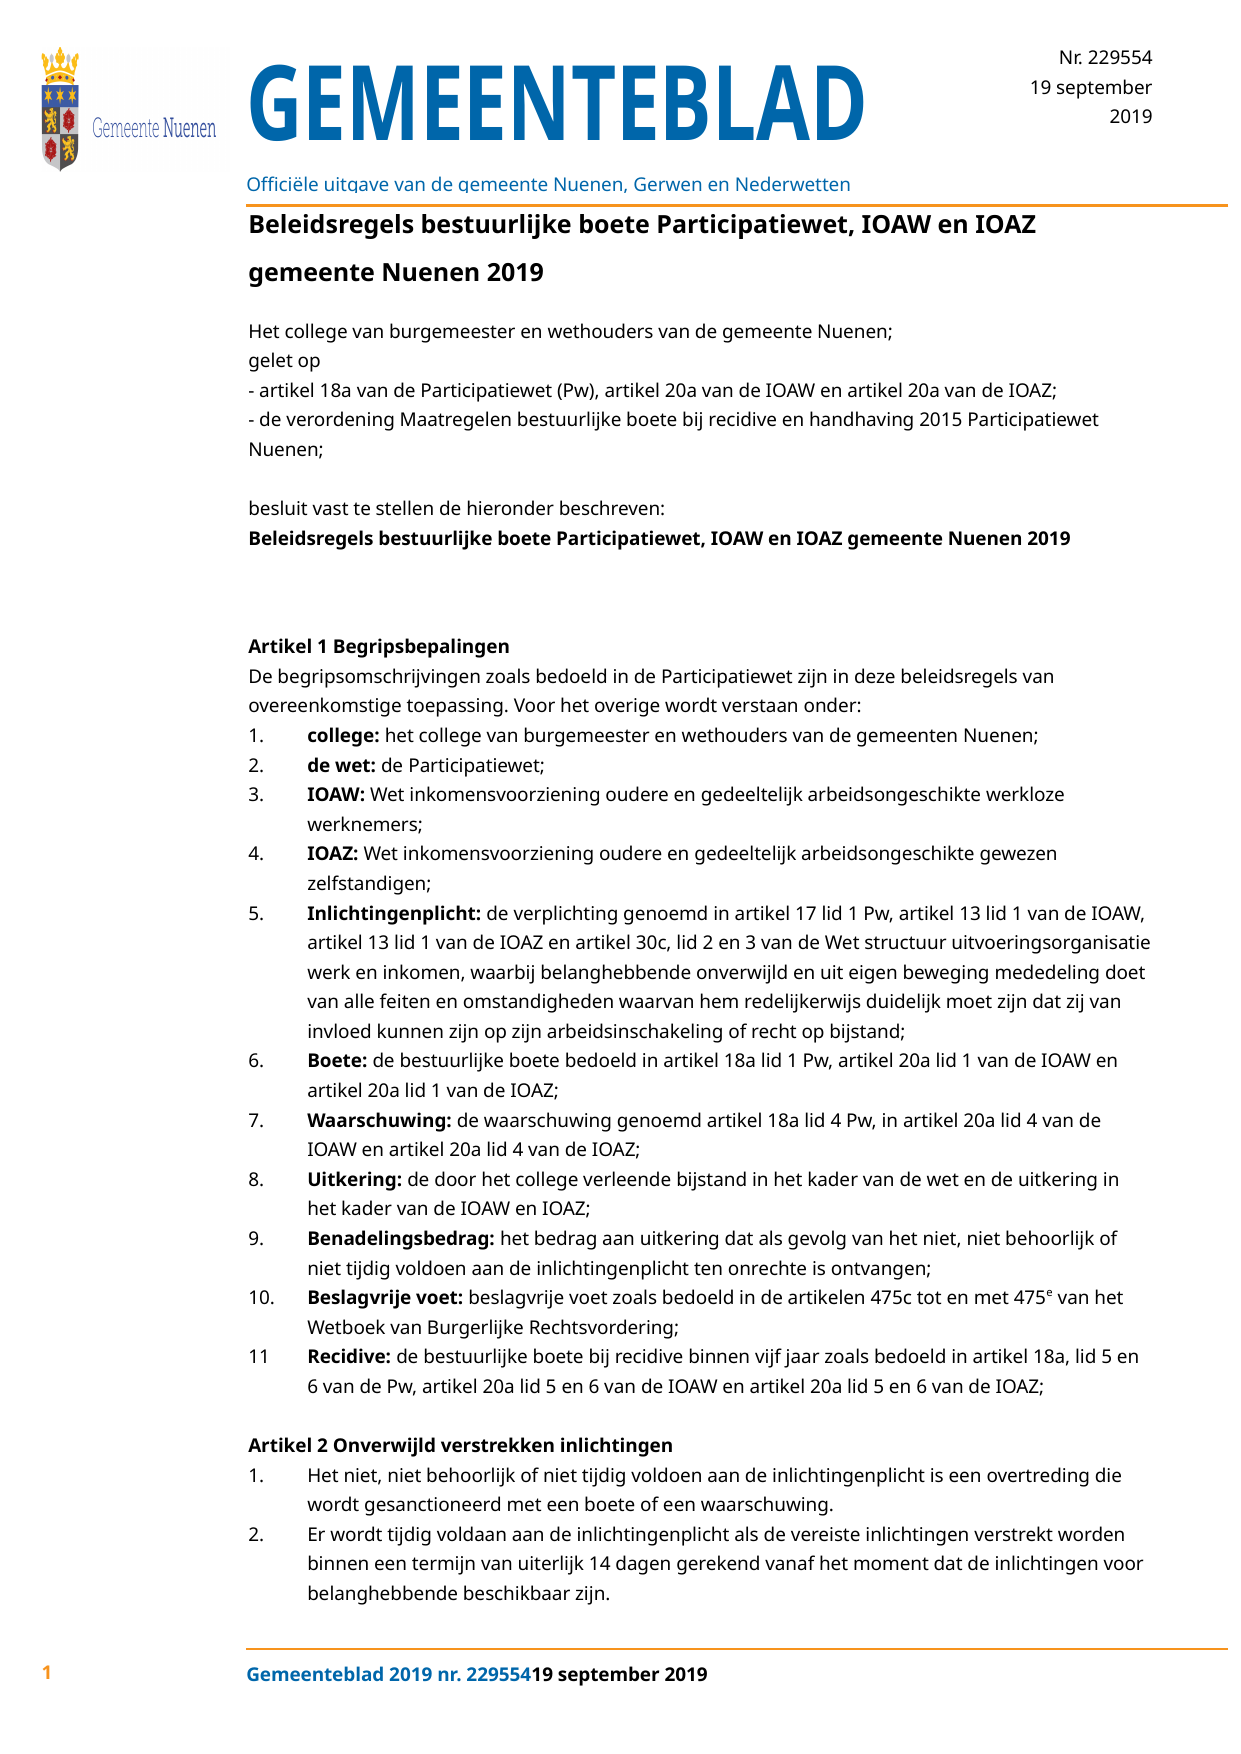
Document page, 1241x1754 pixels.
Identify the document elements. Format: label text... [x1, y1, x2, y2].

list Er wordt tijdig voldaan aan de inlichtingenplicht als de vereiste inlichtingen verstrekt worden binnen een termijn van uiterlijk 14 dagen gerekend vanaf het moment dat de inlichtingen voor belanghebbende beschikbaar zijn. [248, 1521, 1152, 1606]
list college: het college van burgemeester en wethouders van de gemeenten Nuenen; [248, 722, 1152, 748]
list Waarschuwing: de waarschuwing genoemd artikel 18a lid 4 Pw, in artikel 20a lid 4 van de IOAW en artikel 20a lid 4 van de IOAZ; [248, 1107, 1152, 1162]
text gelet op [248, 347, 1152, 373]
list de wet: de Participatiewet; [248, 752, 1152, 777]
text Beleidsregels bestuurlijke boete Participatiewet, IOAW en IOAZ gemeente Nuenen 2019 [248, 207, 1152, 288]
text besluit vast te stellen de hieronder beschreven: [248, 495, 1152, 521]
text - de verordening Maatregelen bestuurlijke boete bij recidive en handhaving 2015 Participatiewet Nuenen; [248, 407, 1152, 462]
list Uitkering: de door het college verleende bijstand in het kader van de wet en de uitkering in het kader van de IOAW en IOAZ; [248, 1166, 1152, 1221]
text - artikel 18a van de Participatiewet (Pw), artikel 20a van de IOAW en artikel 20a van de IOAZ; [248, 377, 1152, 403]
list Benadelingsbedrag: het bedrag aan uitkering dat als gevolg van het niet, niet behoorlijk of niet tijdig voldoen aan de inlichtingenplicht ten onrechte is ontvangen; [248, 1225, 1152, 1280]
list IOAW: Wet inkomensvoorziening oudere en gedeeltelijk arbeidsongeschikte werkloze werknemers; [248, 781, 1152, 837]
list IOAZ: Wet inkomensvoorziening oudere en gedeeltelijk arbeidsongeschikte gewezen zelfstandigen; [248, 841, 1152, 896]
text Artikel 2 Onverwijld verstrekken inlichtingen [248, 1432, 1152, 1458]
list Recidive: de bestuurlijke boete bij recidive binnen vijf jaar zoals bedoeld in artikel 18a, lid 5 en 6 van de Pw, artikel 20a lid 5 en 6 van de IOAW en artikel 20a lid 5 en 6 van de IOAZ; [248, 1343, 1152, 1399]
list Beslagvrije voet: beslagvrije voet zoals bedoeld in de artikelen 475c tot en met 475e van het Wetboek van Burgerlijke Rechtsvordering; [248, 1284, 1152, 1339]
text De begripsomschrijvingen zoals bedoeld in de Participatiewet zijn in deze beleidsregels van overeenkomstige toepassing. Voor het overige wordt verstaan onder: [248, 663, 1152, 718]
list Boete: de bestuurlijke boete bedoeld in artikel 18a lid 1 Pw, artikel 20a lid 1 van de IOAW en artikel 20a lid 1 van de IOAZ; [248, 1048, 1152, 1103]
text Artikel 1 Begripsbepalingen [248, 633, 1152, 659]
list Inlichtingenplicht: de verplichting genoemd in artikel 17 lid 1 Pw, artikel 13 lid 1 van de IOAW, artikel 13 lid 1 van de IOAZ en artikel 30c, lid 2 en 3 van de Wet structuur uitvoeringsorganisatie werk en inkomen, waarbij belanghebbende onverwijld en uit eigen beweging mededeling doet van alle feiten en omstandigheden waarvan hem redelijkerwijs duidelijk moet zijn dat zij van invloed kunnen zijn op zijn arbeidsinschakeling of recht op bijstand; [248, 900, 1152, 1044]
picture [41, 47, 231, 172]
text Beleidsregels bestuurlijke boete Participatiewet, IOAW en IOAZ gemeente Nuenen 2019 [248, 525, 1152, 551]
text Het college van burgemeester en wethouders van de gemeente Nuenen; [248, 318, 1152, 344]
list Het niet, niet behoorlijk of niet tijdig voldoen aan de inlichtingenplicht is een overtreding die wordt gesanctioneerd met een boete of een waarschuwing. [248, 1462, 1152, 1517]
